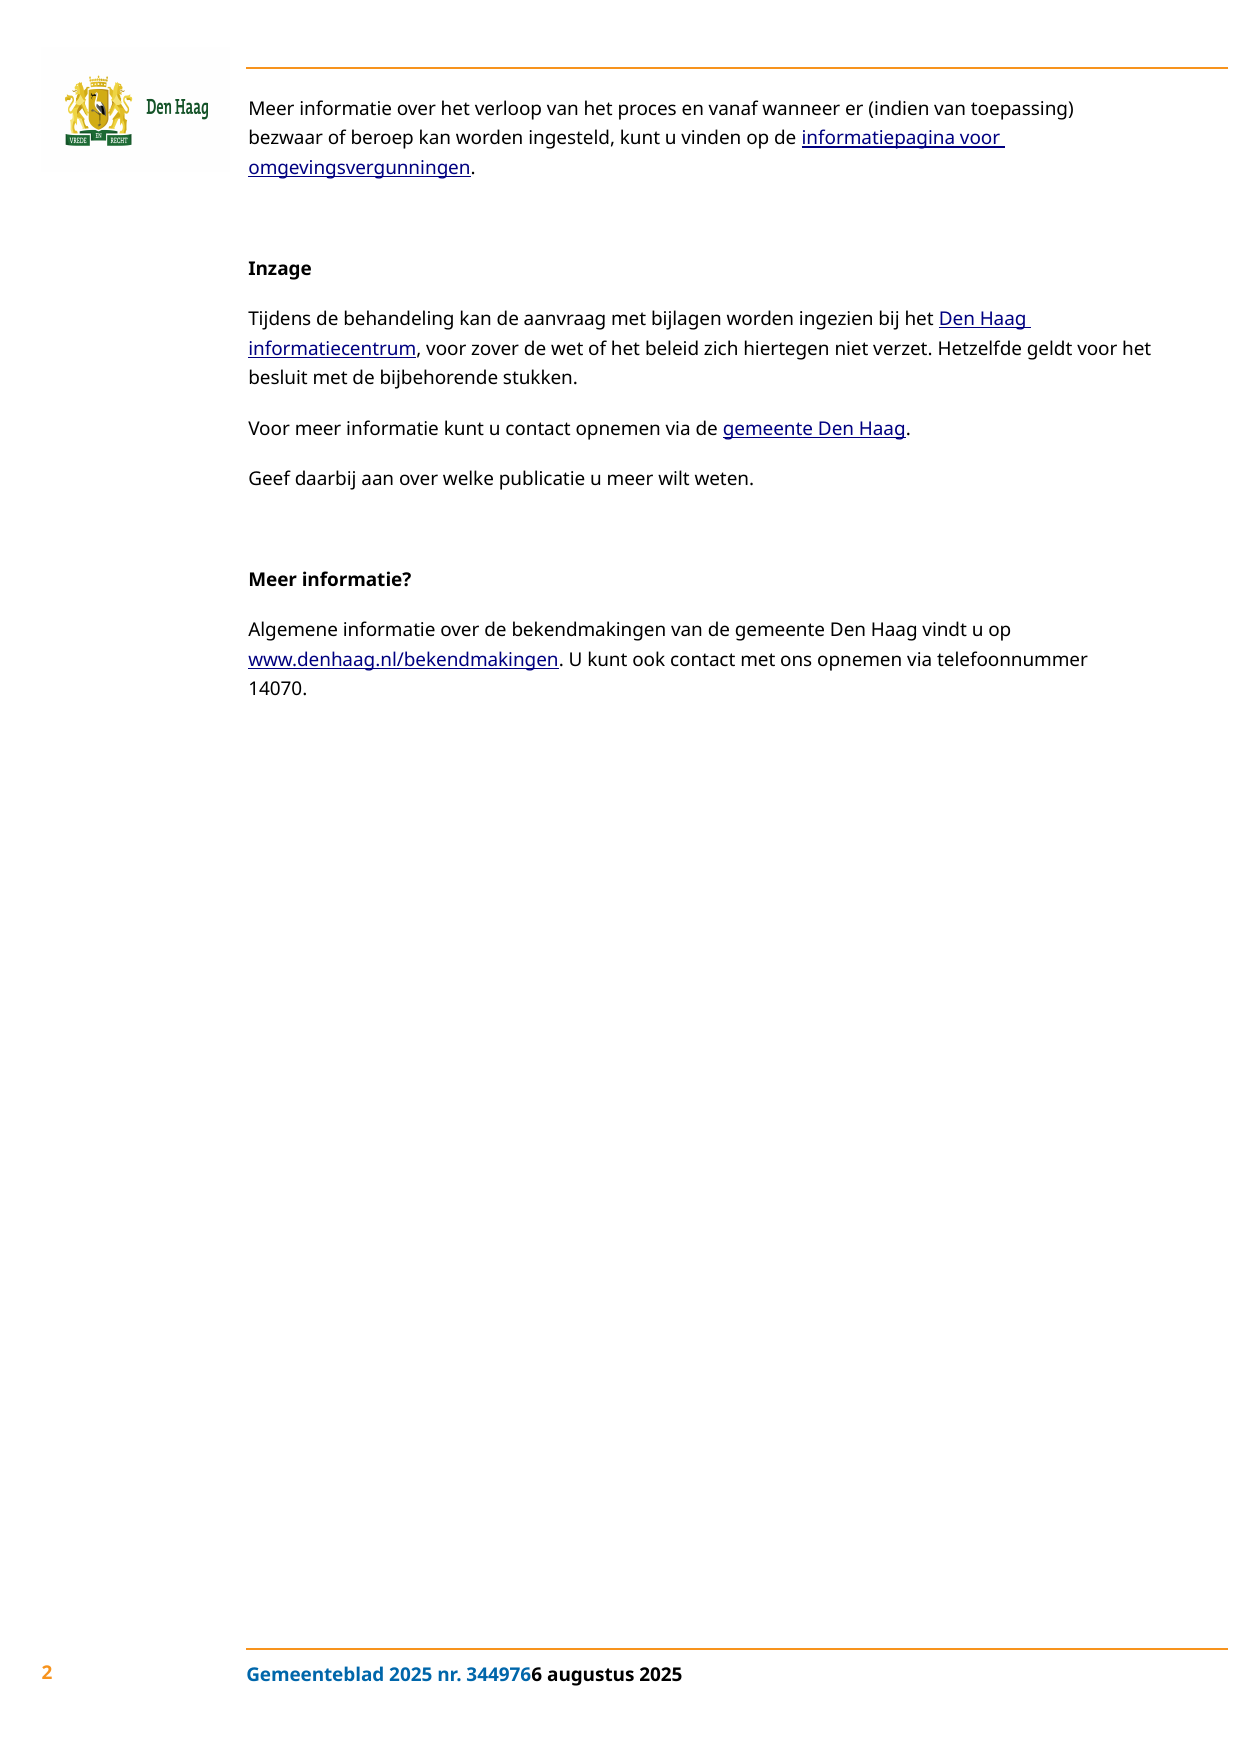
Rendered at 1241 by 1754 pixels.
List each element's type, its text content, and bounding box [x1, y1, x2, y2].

text Inzage [248, 255, 1152, 281]
text Geef daarbij aan over welke publicatie u meer wilt weten. [248, 465, 1152, 491]
text Algemene informatie over de bekendmakingen van de gemeente Den Haag vindt u op www.denhaag.nl/bekendmakingen. U kunt ook contact met ons opnemen via telefoonnummer 14070. [248, 616, 1152, 701]
text Meer informatie over het verloop van het proces en vanaf wanneer er (indien van toepassing) bezwaar of beroep kan worden ingesteld, kunt u vinden op de informatiepagina voor omgevingsvergunningen. [248, 95, 1152, 180]
picture [41, 47, 231, 172]
text Voor meer informatie kunt u contact opnemen via de gemeente Den Haag. [248, 415, 1152, 441]
text Tijdens de behandeling kan de aanvraag met bijlagen worden ingezien bij het Den Haag informatiecentrum, voor zover de wet of het beleid zich hiertegen niet verzet. Hetzelfde geldt voor het besluit met de bijbehorende stukken. [248, 305, 1152, 390]
text Meer informatie? [248, 566, 1152, 592]
